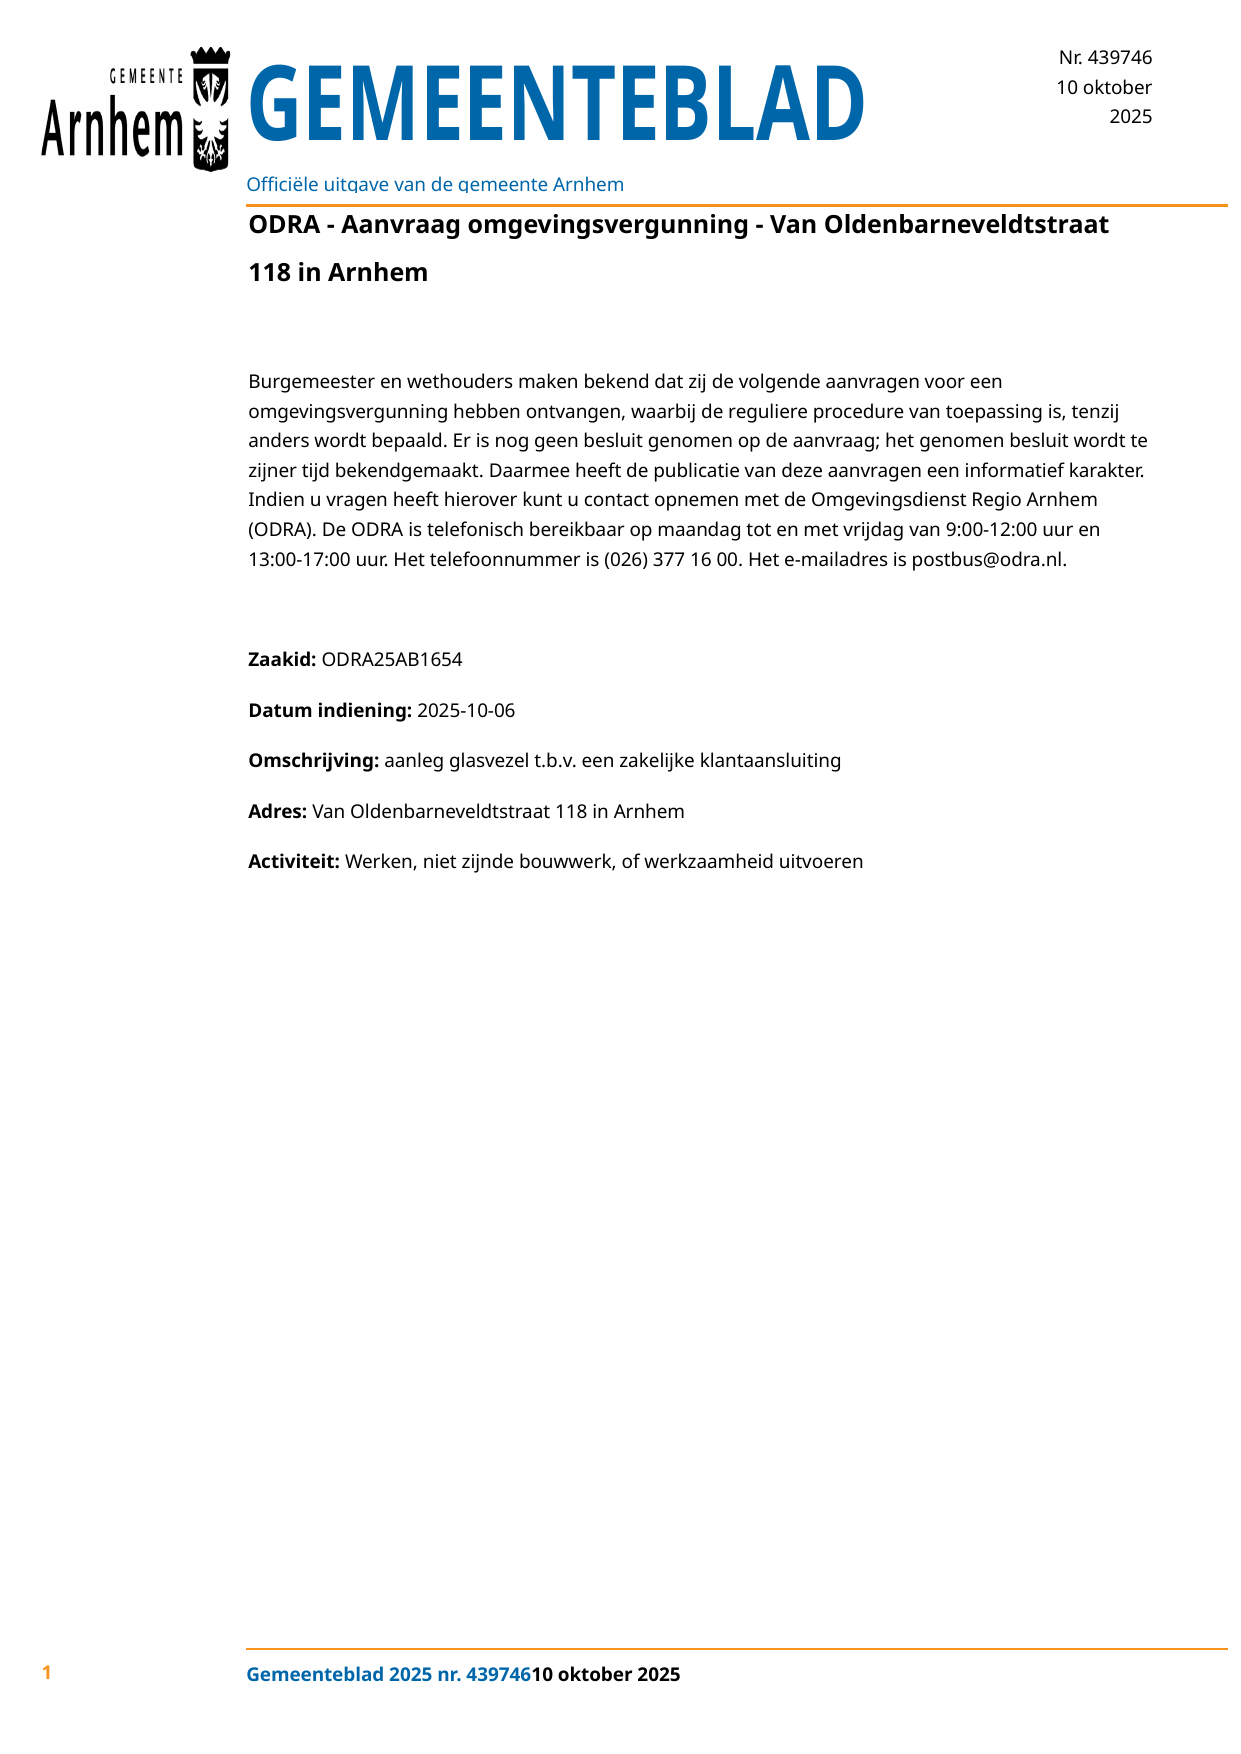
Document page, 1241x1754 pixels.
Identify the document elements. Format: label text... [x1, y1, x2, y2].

text Burgemeester en wethouders maken bekend dat zij de volgende aanvragen voor een omgevingsvergunning hebben ontvangen, waarbij de reguliere procedure van toepassing is, tenzij anders wordt bepaald. Er is nog geen besluit genomen op de aanvraag; het genomen besluit wordt te zijner tijd bekendgemaakt. Daarmee heeft de publicatie van deze aanvragen een informatief karakter. Indien u vragen heeft hierover kunt u contact opnemen met de Omgevingsdienst Regio Arnhem (ODRA). De ODRA is telefonisch bereikbaar op maandag tot en met vrijdag van 9:00-12:00 uur en 13:00-17:00 uur. Het telefoonnummer is (026) 377 16 00. Het e-mailadres is postbus@odra.nl. [248, 368, 1152, 572]
text Omschrijving: aanleg glasvezel t.b.v. een zakelijke klantaansluiting [248, 747, 1152, 773]
text Activiteit: Werken, niet zijnde bouwwerk, of werkzaamheid uitvoeren [248, 848, 1152, 874]
text Adres: Van Oldenbarneveldtstraat 118 in Arnhem [248, 798, 1152, 824]
picture [41, 47, 231, 172]
text ODRA - Aanvraag omgevingsvergunning - Van Oldenbarneveldtstraat 118 in Arnhem [248, 207, 1152, 288]
text Zaakid: ODRA25AB1654 [248, 647, 1152, 672]
text Datum indiening: 2025-10-06 [248, 697, 1152, 723]
